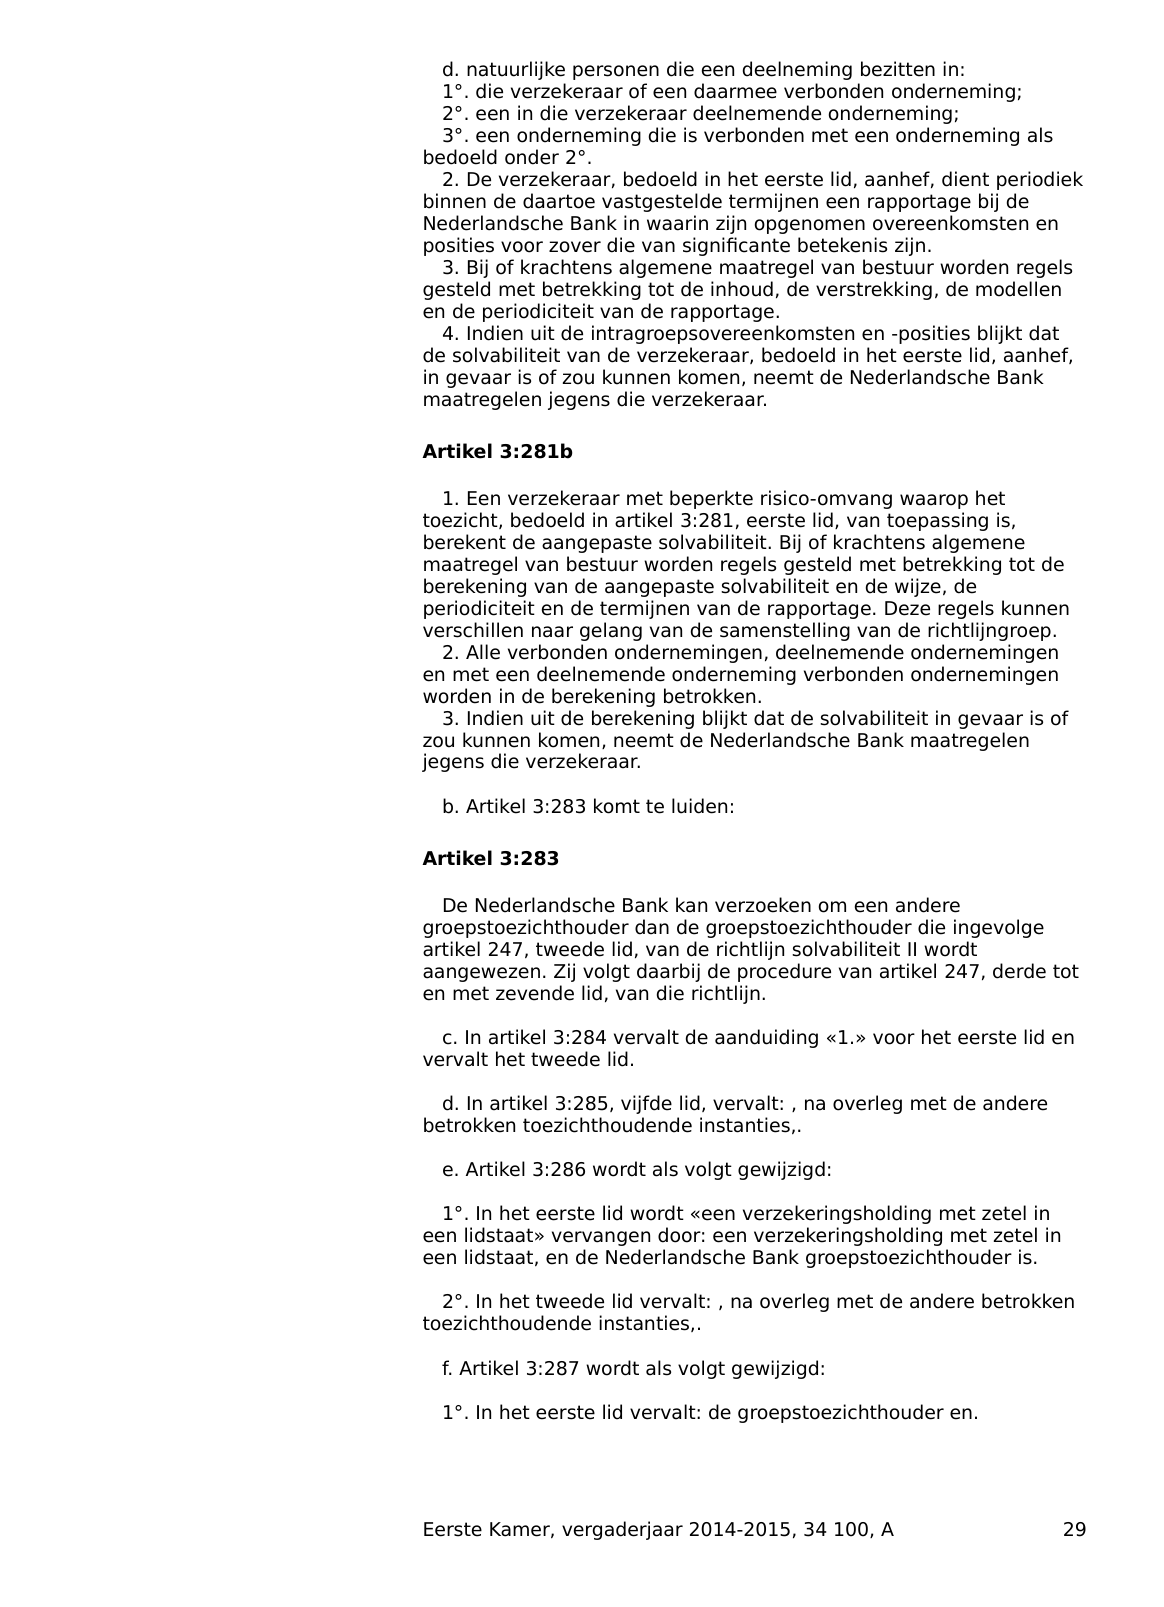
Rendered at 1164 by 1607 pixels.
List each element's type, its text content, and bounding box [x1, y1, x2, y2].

text 3. Indien uit de berekening blijkt dat de solvabiliteit in gevaar is of zou kunnen komen, neemt de Nederlandsche Bank maatregelen jegens die verzekeraar. [422, 707, 1087, 773]
text c. In artikel 3:284 vervalt de aanduiding «1.» voor het eerste lid en vervalt het tweede lid. [422, 1027, 1087, 1071]
subtitle Artikel 3:281b [422, 441, 1087, 463]
text d. natuurlijke personen die een deelneming bezitten in: [422, 59, 1087, 81]
text 2°. In het tweede lid vervalt: , na overleg met de andere betrokken toezichthoudende instanties,. [422, 1291, 1087, 1335]
text b. Artikel 3:283 komt te luiden: [422, 796, 1087, 818]
text 2. De verzekeraar, bedoeld in het eerste lid, aanhef, dient periodiek binnen de daartoe vastgestelde termijnen een rapportage bij de Nederlandsche Bank in waarin zijn opgenomen overeenkomsten en posities voor zover die van significante betekenis zijn. [422, 169, 1087, 257]
text 1°. In het eerste lid wordt «een verzekeringsholding met zetel in een lidstaat» vervangen door: een verzekeringsholding met zetel in een lidstaat, en de Nederlandsche Bank groepstoezichthouder is. [422, 1203, 1087, 1269]
text 3°. een onderneming die is verbonden met een onderneming als bedoeld onder 2°. [422, 125, 1087, 169]
text 3. Bij of krachtens algemene maatregel van bestuur worden regels gesteld met betrekking tot de inhoud, de verstrekking, de modellen en de periodiciteit van de rapportage. [422, 257, 1087, 323]
subtitle Artikel 3:283 [422, 848, 1087, 869]
text 2°. een in die verzekeraar deelnemende onderneming; [422, 103, 1087, 125]
text 2. Alle verbonden ondernemingen, deelnemende ondernemingen en met een deelnemende onderneming verbonden ondernemingen worden in de berekening betrokken. [422, 642, 1087, 707]
text d. In artikel 3:285, vijfde lid, vervalt: , na overleg met de andere betrokken toezichthoudende instanties,. [422, 1093, 1087, 1137]
text f. Artikel 3:287 wordt als volgt gewijzigd: [422, 1357, 1087, 1379]
text e. Artikel 3:286 wordt als volgt gewijzigd: [422, 1159, 1087, 1181]
text 1°. die verzekeraar of een daarmee verbonden onderneming; [422, 81, 1087, 103]
text 1°. In het eerste lid vervalt: de groepstoezichthouder en. [422, 1402, 1087, 1423]
text De Nederlandsche Bank kan verzoeken om een andere groepstoezichthouder dan de groepstoezichthouder die ingevolge artikel 247, tweede lid, van de richtlijn solvabiliteit II wordt aangewezen. Zij volgt daarbij de procedure van artikel 247, derde tot en met zevende lid, van die richtlijn. [422, 894, 1087, 1004]
text 1. Een verzekeraar met beperkte risico-omvang waarop het toezicht, bedoeld in artikel 3:281, eerste lid, van toepassing is, berekent de aangepaste solvabiliteit. Bij of krachtens algemene maatregel van bestuur worden regels gesteld met betrekking tot de berekening van de aangepaste solvabiliteit en de wijze, de periodiciteit en de termijnen van de rapportage. Deze regels kunnen verschillen naar gelang van de samenstelling van de richtlijngroep. [422, 488, 1087, 642]
text 4. Indien uit de intragroepsovereenkomsten en -posities blijkt dat de solvabiliteit van de verzekeraar, bedoeld in het eerste lid, aanhef, in gevaar is of zou kunnen komen, neemt de Nederlandsche Bank maatregelen jegens die verzekeraar. [422, 323, 1087, 411]
